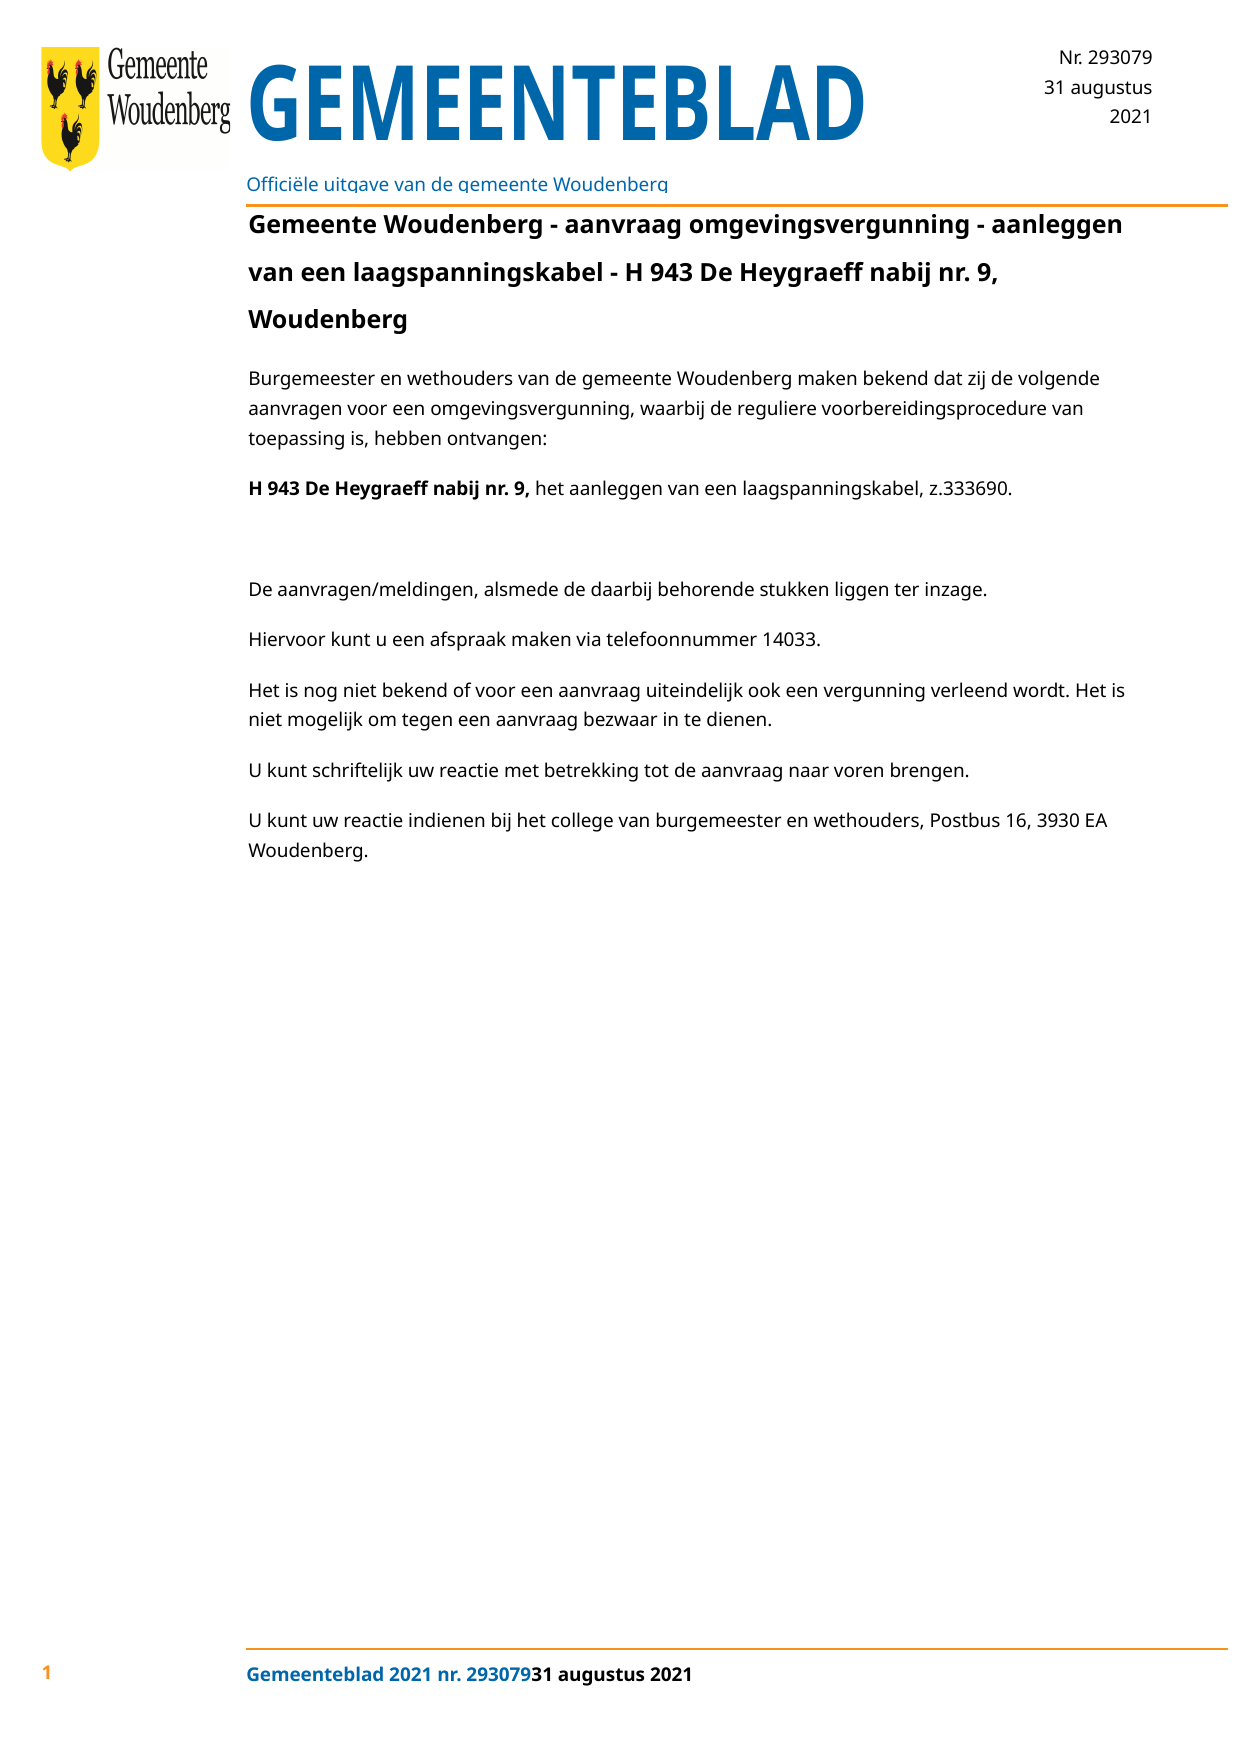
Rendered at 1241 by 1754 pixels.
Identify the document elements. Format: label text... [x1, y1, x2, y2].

text Hiervoor kunt u een afspraak maken via telefoonnummer 14033. [248, 626, 1152, 652]
text U kunt schriftelijk uw reactie met betrekking tot de aanvraag naar voren brengen. [248, 757, 1152, 782]
text Burgemeester en wethouders van de gemeente Woudenberg maken bekend dat zij de volgende aanvragen voor een omgevingsvergunning, waarbij de reguliere voorbereidingsprocedure van toepassing is, hebben ontvangen: [248, 366, 1152, 450]
text H 943 De Heygraeff nabij nr. 9, het aanleggen van een laagspanningskabel, z.333690. [248, 475, 1152, 501]
text De aanvragen/meldingen, alsmede de daarbij behorende stukken liggen ter inzage. [248, 576, 1152, 602]
text U kunt uw reactie indienen bij het college van burgemeester en wethouders, Postbus 16, 3930 EA Woudenberg. [248, 807, 1152, 862]
picture [41, 47, 231, 172]
text Gemeente Woudenberg - aanvraag omgevingsvergunning - aanleggen van een laagspanningskabel - H 943 De Heygraeff nabij nr. 9, Woudenberg [248, 207, 1152, 336]
text Het is nog niet bekend of voor een aanvraag uiteindelijk ook een vergunning verleend wordt. Het is niet mogelijk om tegen een aanvraag bezwaar in te dienen. [248, 677, 1152, 732]
